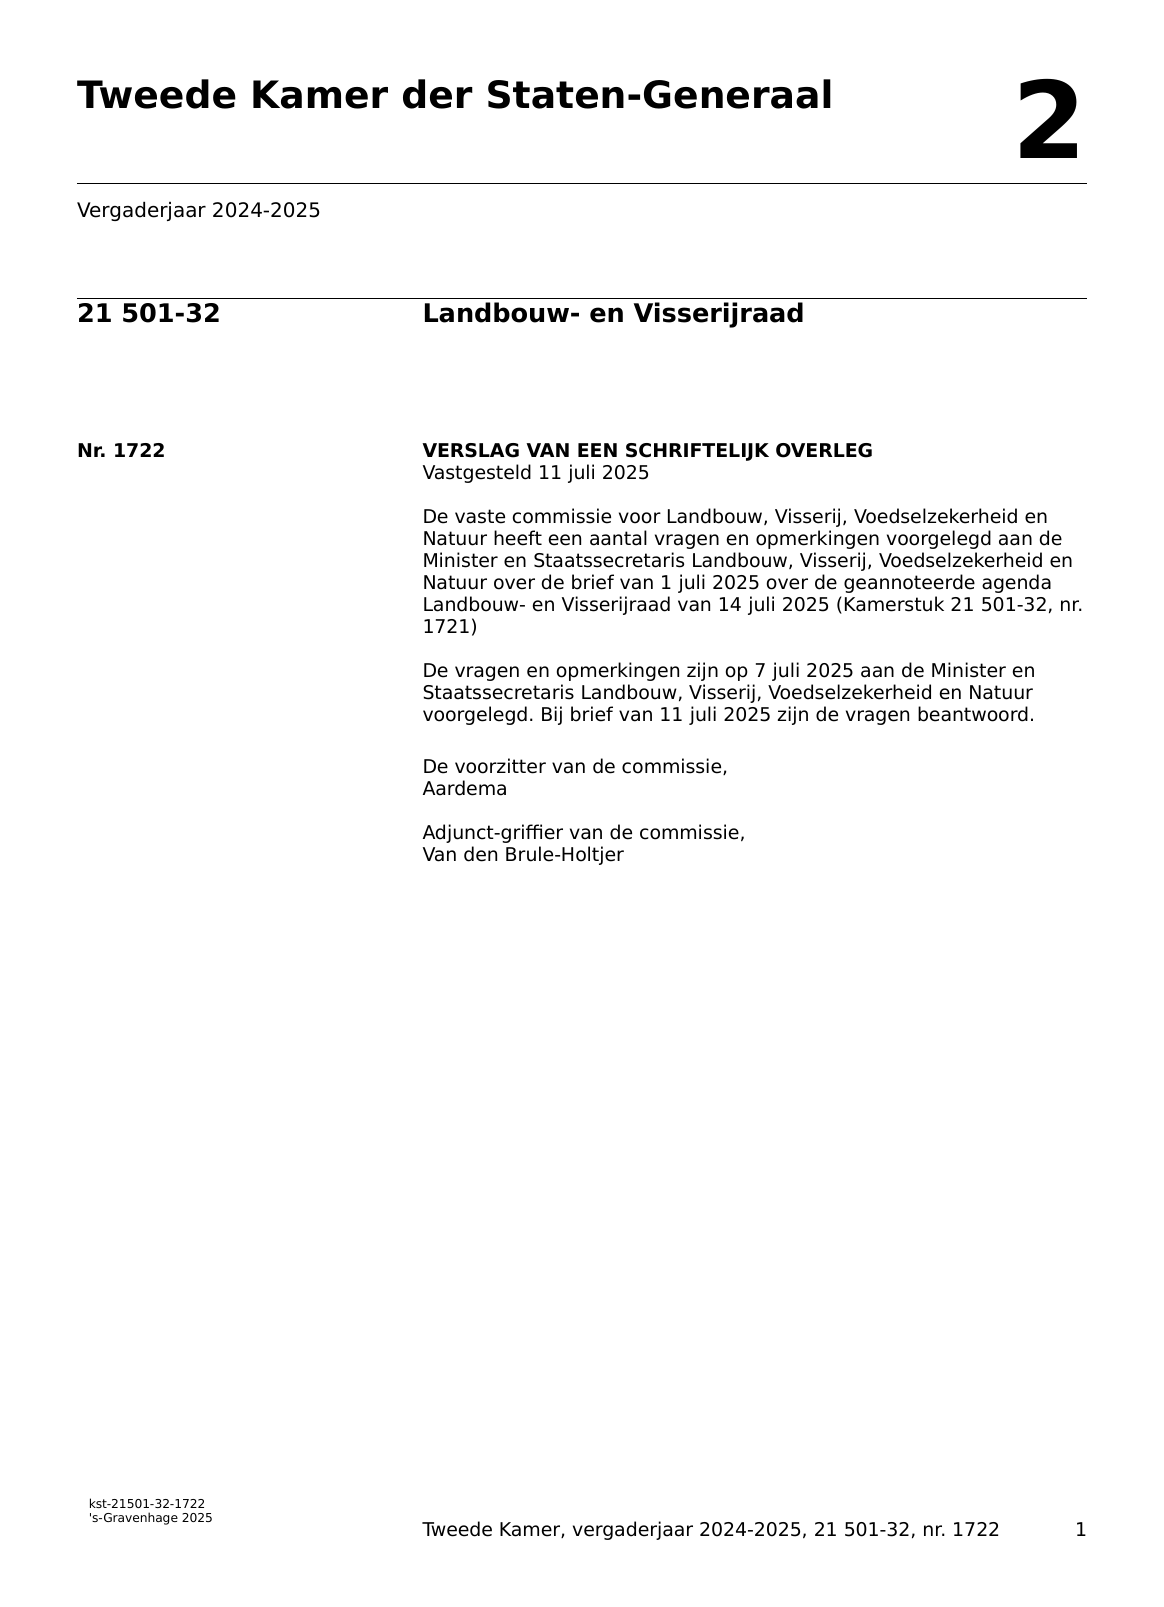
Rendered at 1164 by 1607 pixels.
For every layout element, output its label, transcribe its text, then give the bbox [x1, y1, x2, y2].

text 's-Gravenhage 2025 [88, 1511, 323, 1525]
text De vragen en opmerkingen zijn op 7 juli 2025 aan de Minister en Staatssecretaris Landbouw, Visserij, Voedselzekerheid en Natuur voorgelegd. Bij brief van 11 juli 2025 zijn de vragen beantwoord. [422, 660, 1087, 726]
table_cell Vergaderjaar 2024-2025 [77, 184, 1087, 298]
table_header Tweede Kamer der Staten-Generaal [77, 59, 886, 183]
subtitle 21 501-32 Landbouw- en Visserijraad [77, 299, 1087, 329]
text Vastgesteld 11 juli 2025 [422, 462, 1087, 484]
text kst-21501-32-1722 [88, 1497, 323, 1511]
text Adjunct-griffier van de commissie, Van den Brule-Holtjer [422, 822, 1087, 866]
text De vaste commissie voor Landbouw, Visserij, Voedselzekerheid en Natuur heeft een aantal vragen en opmerkingen voorgelegd aan de Minister en Staatssecretaris Landbouw, Visserij, Voedselzekerheid en Natuur over de brief van 1 juli 2025 over de geannoteerde agenda Landbouw- en Visserijraad van 14 juli 2025 (Kamerstuk 21 501-32, nr. 1721) [422, 506, 1087, 638]
table_header 2 [886, 59, 1087, 183]
text De voorzitter van de commissie, Aardema [422, 756, 1087, 800]
subtitle Nr. 1722 VERSLAG VAN EEN SCHRIFTELIJK OVERLEG [77, 440, 1087, 462]
